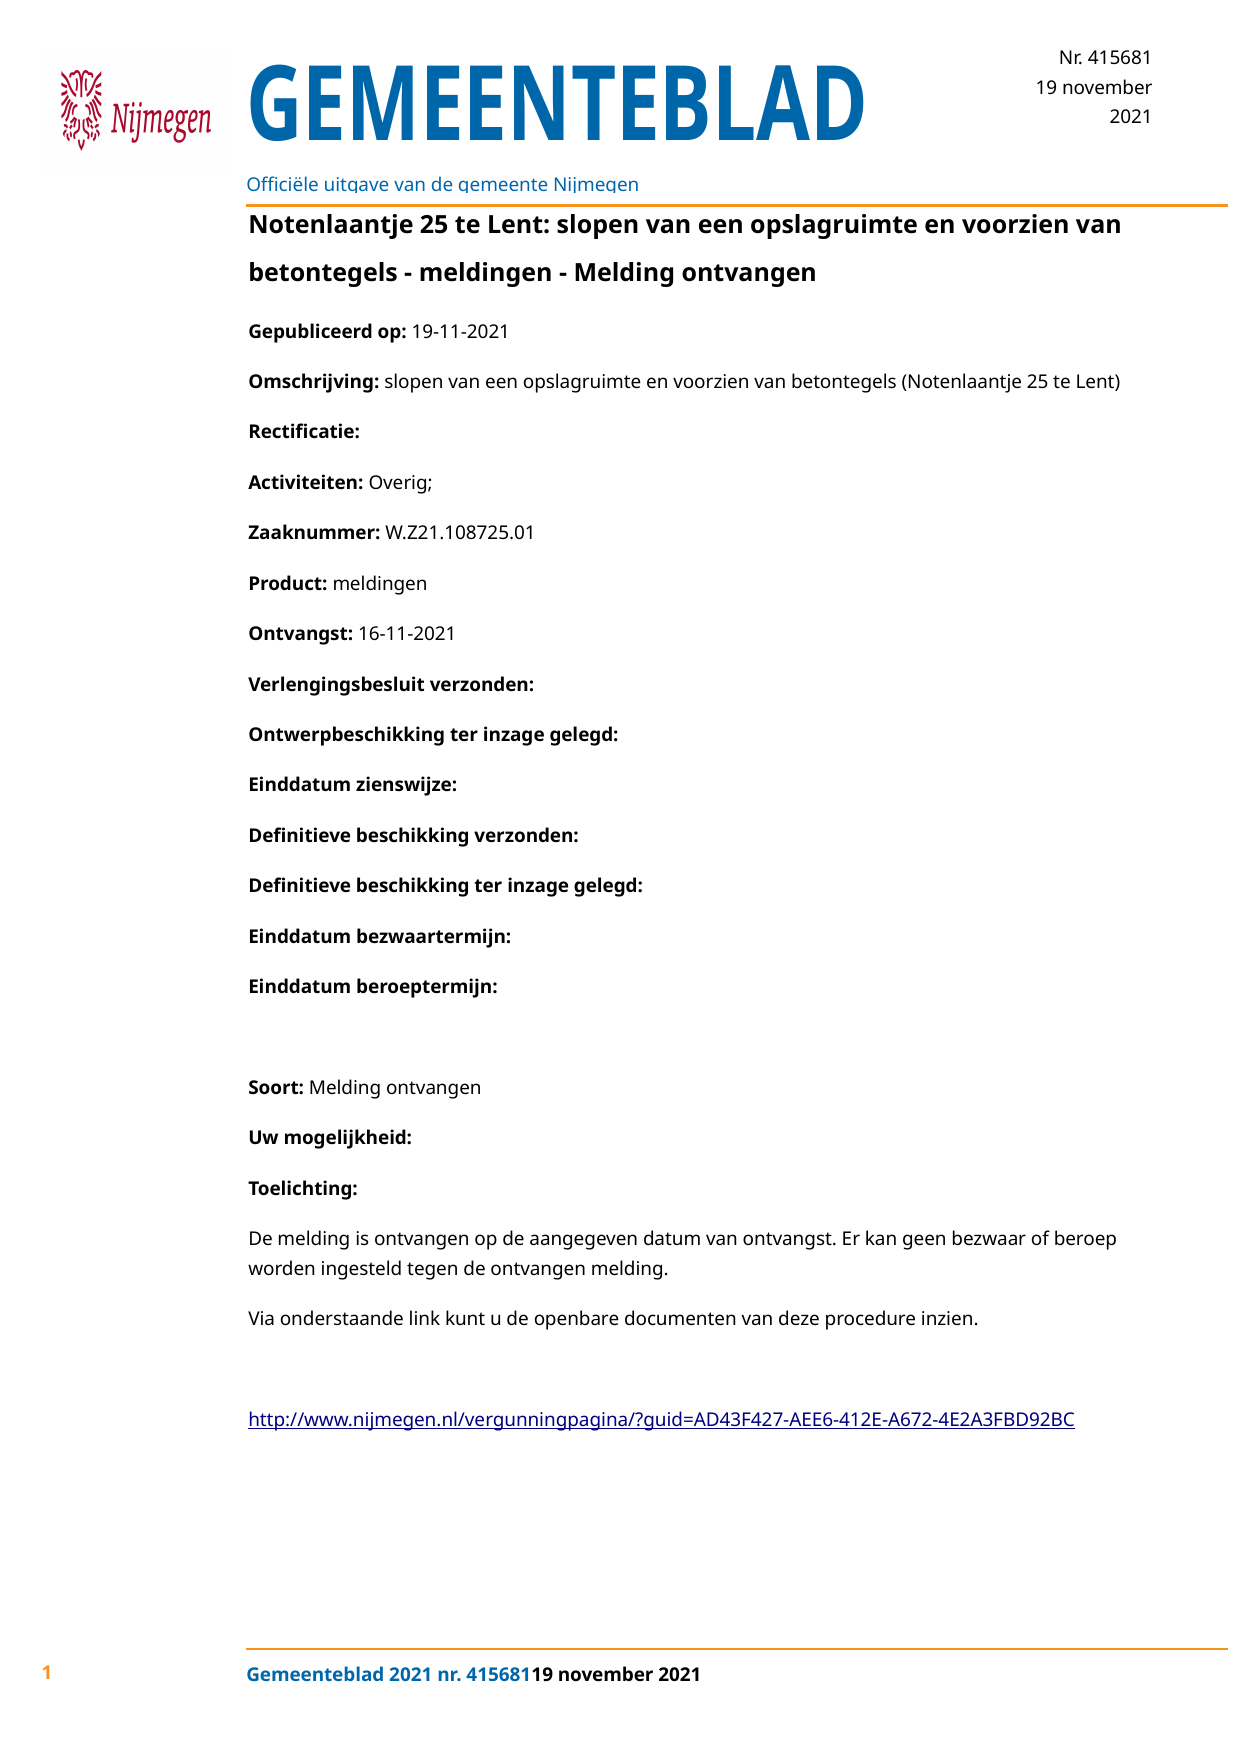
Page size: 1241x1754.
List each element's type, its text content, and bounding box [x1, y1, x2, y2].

picture [41, 47, 231, 172]
text Einddatum bezwaartermijn: [248, 923, 1152, 949]
text Einddatum beroeptermijn: [248, 973, 1152, 999]
text Ontwerpbeschikking ter inzage gelegd: [248, 721, 1152, 747]
text De melding is ontvangen op de aangegeven datum van ontvangst. Er kan geen bezwaar of beroep worden ingesteld tegen de ontvangen melding. [248, 1225, 1152, 1281]
text Product: meldingen [248, 570, 1152, 596]
text Definitieve beschikking ter inzage gelegd: [248, 872, 1152, 898]
text Toelichting: [248, 1175, 1152, 1201]
text Verlengingsbesluit verzonden: [248, 671, 1152, 697]
text Uw mogelijkheid: [248, 1124, 1152, 1150]
text Notenlaantje 25 te Lent: slopen van een opslagruimte en voorzien van betontegels - meldingen - Melding ontvangen [248, 207, 1152, 288]
text Zaaknummer: W.Z21.108725.01 [248, 519, 1152, 545]
text http://www.nijmegen.nl/vergunningpagina/?guid=AD43F427-AEE6-412E-A672-4E2A3FBD92BC [248, 1406, 1152, 1432]
text Ontvangst: 16-11-2021 [248, 620, 1152, 646]
text Rectificatie: [248, 419, 1152, 444]
text Definitieve beschikking verzonden: [248, 822, 1152, 848]
text Soort: Melding ontvangen [248, 1074, 1152, 1100]
text Einddatum zienswijze: [248, 772, 1152, 797]
text Via onderstaande link kunt u de openbare documenten van deze procedure inzien. [248, 1305, 1152, 1331]
text Activiteiten: Overig; [248, 469, 1152, 495]
text Omschrijving: slopen van een opslagruimte en voorzien van betontegels (Notenlaantje 25 te Lent) [248, 368, 1152, 394]
text Gepubliceerd op: 19-11-2021 [248, 318, 1152, 344]
